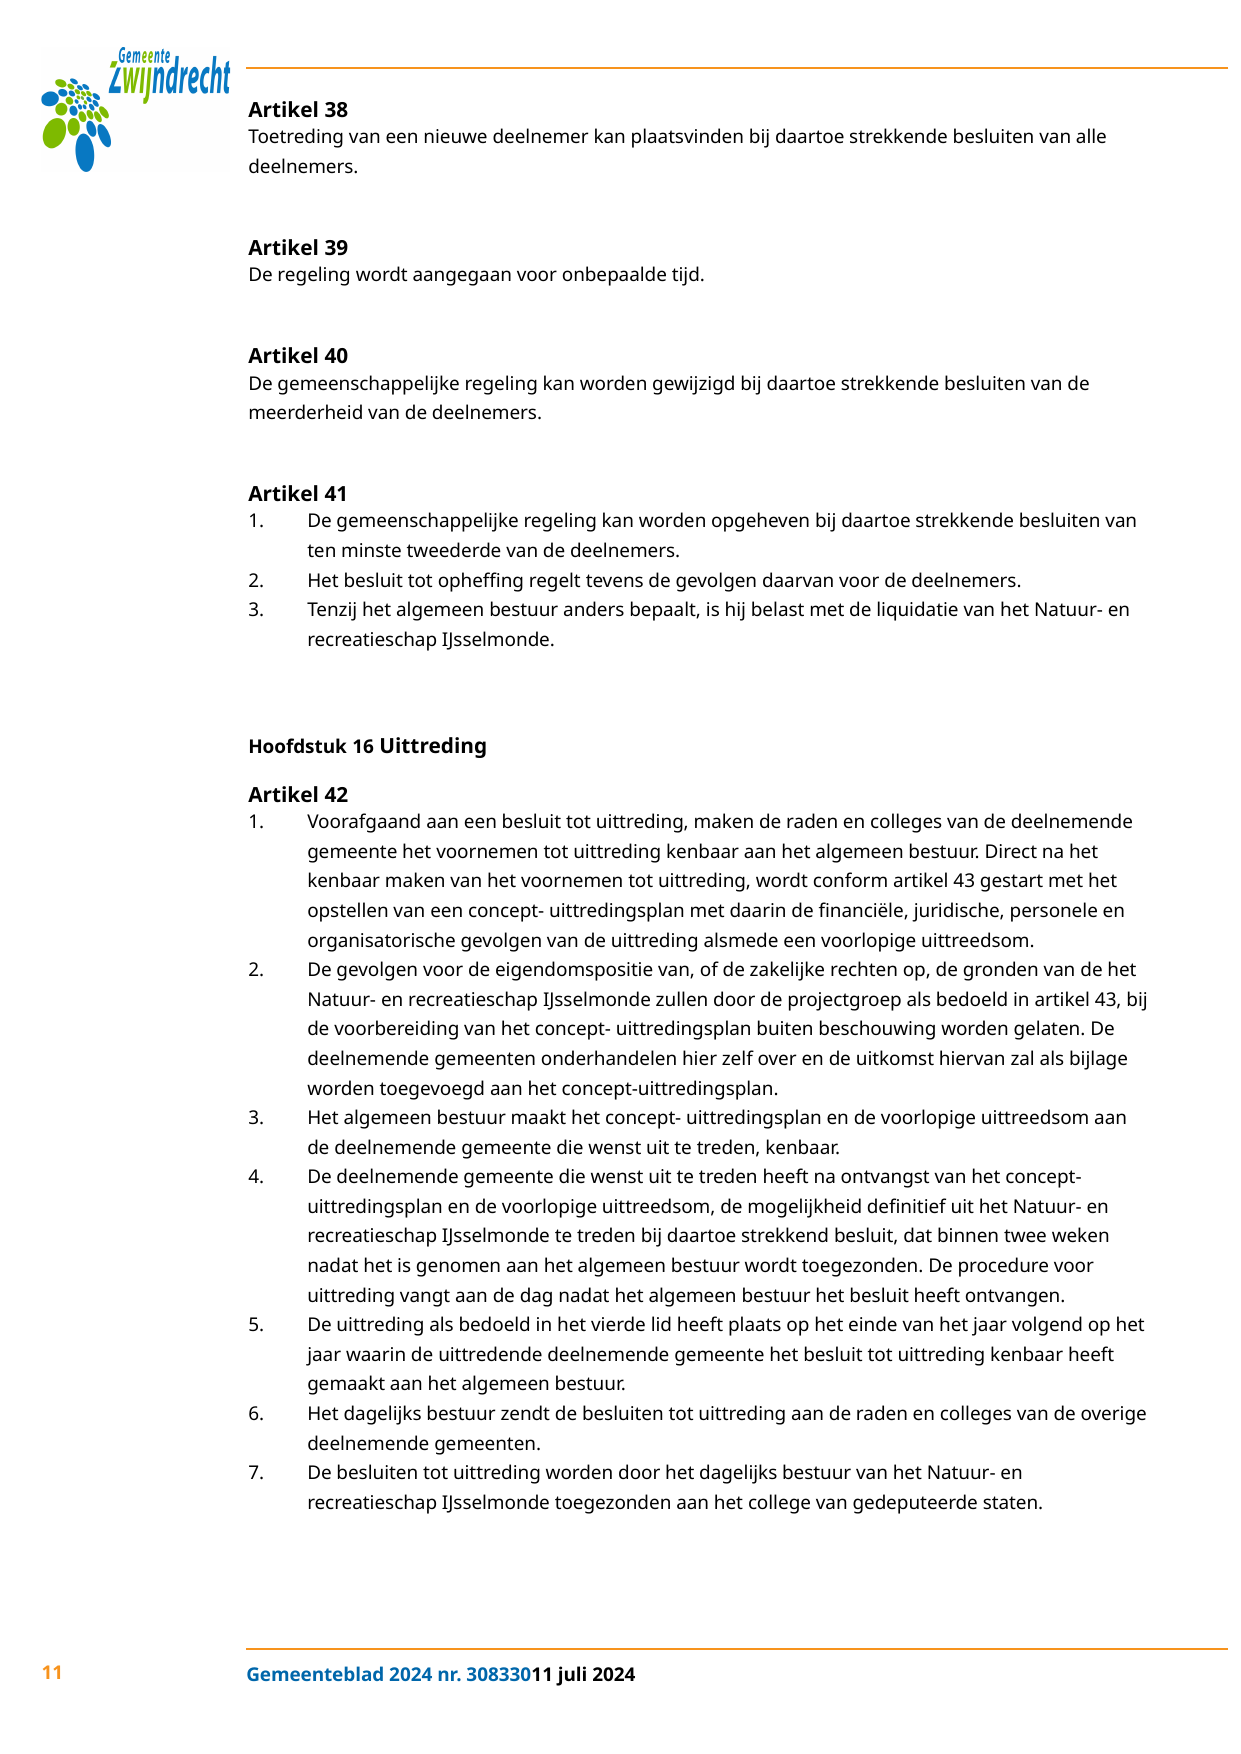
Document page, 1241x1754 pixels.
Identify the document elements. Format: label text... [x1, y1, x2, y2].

text Toetreding van een nieuwe deelnemer kan plaatsvinden bij daartoe strekkende besluiten van alle deelnemers. [248, 123, 1152, 178]
text De regeling wordt aangegaan voor onbepaalde tijd. [248, 261, 1152, 287]
text Hoofdstuk 16 Uittreding [248, 731, 1152, 759]
list De besluiten tot uittreding worden door het dagelijks bestuur van het Natuur- en recreatieschap IJsselmonde toegezonden aan het college van gedeputeerde staten. [248, 1459, 1152, 1515]
text Artikel 39 [248, 233, 1152, 261]
text De gemeenschappelijke regeling kan worden gewijzigd bij daartoe strekkende besluiten van de meerderheid van de deelnemers. [248, 370, 1152, 425]
text Artikel 38 [248, 95, 1152, 123]
text Artikel 41 [248, 479, 1152, 508]
list Tenzij het algemeen bestuur anders bepaalt, is hij belast met de liquidatie van het Natuur- en recreatieschap IJsselmonde. [248, 596, 1152, 652]
list Voorafgaand aan een besluit tot uittreding, maken de raden en colleges van de deelnemende gemeente het voornemen tot uittreding kenbaar aan het algemeen bestuur. Direct na het kenbaar maken van het voornemen tot uittreding, wordt conform artikel 43 gestart met het opstellen van een concept- uittredingsplan met daarin de financiële, juridische, personele en organisatorische gevolgen van de uittreding alsmede een voorlopige uittreedsom. [248, 808, 1152, 953]
list Het besluit tot opheffing regelt tevens de gevolgen daarvan voor de deelnemers. [248, 567, 1152, 593]
list De deelnemende gemeente die wenst uit te treden heeft na ontvangst van het concept- uittredingsplan en de voorlopige uittreedsom, de mogelijkheid definitief uit het Natuur- en recreatieschap IJsselmonde te treden bij daartoe strekkend besluit, dat binnen twee weken nadat het is genomen aan het algemeen bestuur wordt toegezonden. De procedure voor uittreding vangt aan de dag nadat het algemeen bestuur het besluit heeft ontvangen. [248, 1163, 1152, 1308]
text Artikel 42 [248, 780, 1152, 808]
list De gevolgen voor de eigendomspositie van, of de zakelijke rechten op, de gronden van de het Natuur- en recreatieschap IJsselmonde zullen door de projectgroep als bedoeld in artikel 43, bij de voorbereiding van het concept- uittredingsplan buiten beschouwing worden gelaten. De deelnemende gemeenten onderhandelen hier zelf over en de uitkomst hiervan zal als bijlage worden toegevoegd aan het concept-uittredingsplan. [248, 956, 1152, 1101]
picture [41, 47, 231, 172]
list Het algemeen bestuur maakt het concept- uittredingsplan en de voorlopige uittreedsom aan de deelnemende gemeente die wenst uit te treden, kenbaar. [248, 1104, 1152, 1160]
list De gemeenschappelijke regeling kan worden opgeheven bij daartoe strekkende besluiten van ten minste tweederde van de deelnemers. [248, 508, 1152, 563]
list De uittreding als bedoeld in het vierde lid heeft plaats op het einde van het jaar volgend op het jaar waarin de uittredende deelnemende gemeente het besluit tot uittreding kenbaar heeft gemaakt aan het algemeen bestuur. [248, 1311, 1152, 1396]
list Het dagelijks bestuur zendt de besluiten tot uittreding aan de raden en colleges van de overige deelnemende gemeenten. [248, 1400, 1152, 1456]
text Artikel 40 [248, 341, 1152, 370]
